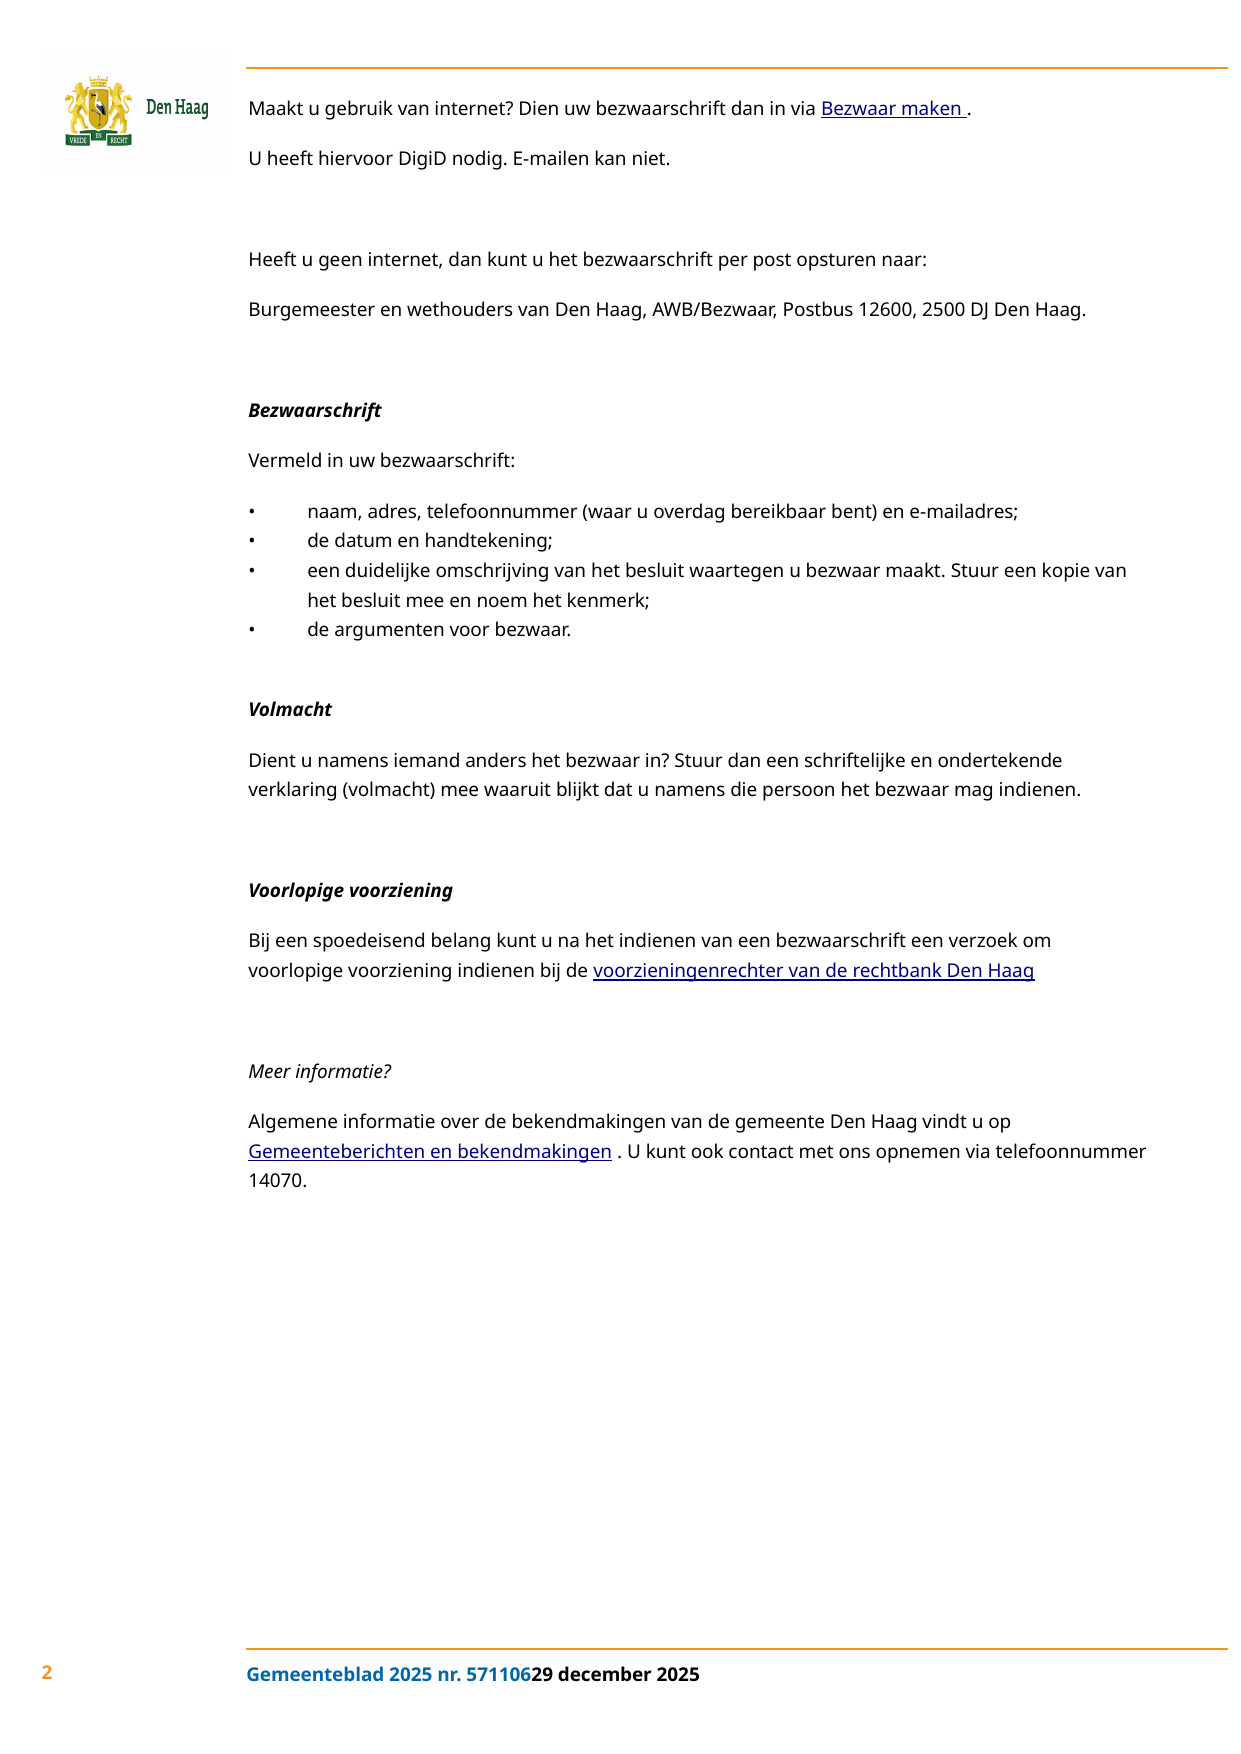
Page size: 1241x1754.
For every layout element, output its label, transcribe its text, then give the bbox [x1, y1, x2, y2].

text Meer informatie? [248, 1058, 1152, 1084]
list naam, adres, telefoonnummer (waar u overdag bereikbaar bent) en e-mailadres; [248, 498, 1152, 524]
text Vermeld in uw bezwaarschrift: [248, 448, 1152, 473]
text Voorlopige voorziening [248, 877, 1152, 903]
text Heeft u geen internet, dan kunt u het bezwaarschrift per post opsturen naar: [248, 246, 1152, 272]
text Maakt u gebruik van internet? Dien uw bezwaarschrift dan in via Bezwaar maken . [248, 95, 1152, 121]
text Bij een spoedeisend belang kunt u na het indienen van een bezwaarschrift een verzoek om voorlopige voorziening indienen bij de voorzieningenrechter van de rechtbank Den Haag [248, 928, 1152, 983]
list de datum en handtekening; [248, 528, 1152, 553]
text Bezwaarschrift [248, 397, 1152, 423]
text Burgemeester en wethouders van Den Haag, AWB/Bezwaar, Postbus 12600, 2500 DJ Den Haag. [248, 296, 1152, 322]
text Volmacht [248, 696, 1152, 722]
list een duidelijke omschrijving van het besluit waartegen u bezwaar maakt. Stuur een kopie van het besluit mee en noem het kenmerk; [248, 557, 1152, 613]
picture [41, 47, 231, 172]
text U heeft hiervoor DigiD nodig. E-mailen kan niet. [248, 145, 1152, 171]
text Algemene informatie over de bekendmakingen van de gemeente Den Haag vindt u op Gemeenteberichten en bekendmakingen . U kunt ook contact met ons opnemen via telefoonnummer 14070. [248, 1108, 1152, 1193]
list de argumenten voor bezwaar. [248, 616, 1152, 642]
text Dient u namens iemand anders het bezwaar in? Stuur dan een schriftelijke en ondertekende verklaring (volmacht) mee waaruit blijkt dat u namens die persoon het bezwaar mag indienen. [248, 747, 1152, 802]
